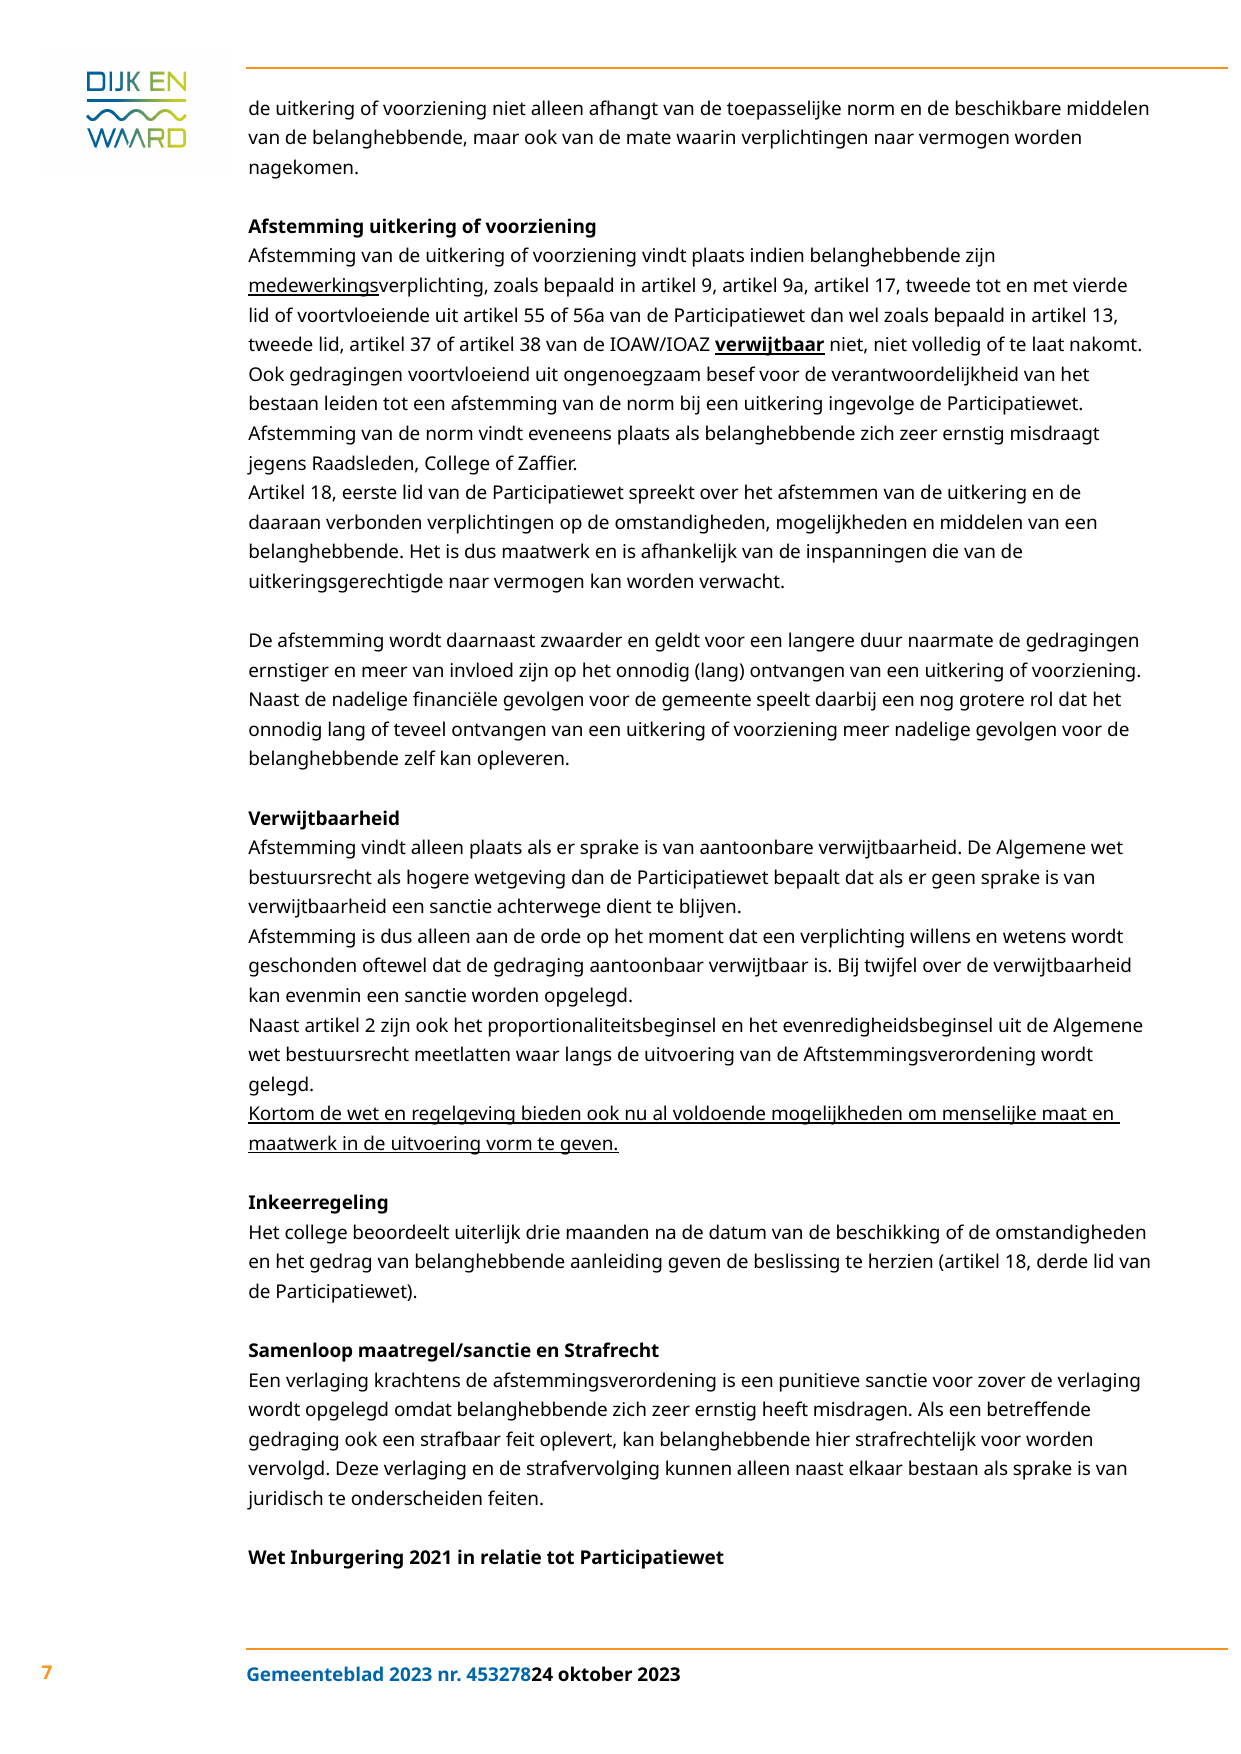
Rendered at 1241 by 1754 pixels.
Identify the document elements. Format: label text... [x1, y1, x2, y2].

text Een verlaging krachtens de afstemmingsverordening is een punitieve sanctie voor zover de verlaging wordt opgelegd omdat belanghebbende zich zeer ernstig heeft misdragen. Als een betreffende gedraging ook een strafbaar feit oplevert, kan belanghebbende hier strafrechtelijk voor worden vervolgd. Deze verlaging en de strafvervolging kunnen alleen naast elkaar bestaan als sprake is van juridisch te onderscheiden feiten. [248, 1367, 1152, 1511]
text Artikel 18, eerste lid van de Participatiewet spreekt over het afstemmen van de uitkering en de daaraan verbonden verplichtingen op de omstandigheden, mogelijkheden en middelen van een belanghebbende. Het is dus maatwerk en is afhankelijk van de inspanningen die van de uitkeringsgerechtigde naar vermogen kan worden verwacht. [248, 479, 1152, 594]
text Afstemming is dus alleen aan de orde op het moment dat een verplichting willens en wetens wordt geschonden oftewel dat de gedraging aantoonbaar verwijtbaar is. Bij twijfel over de verwijtbaarheid kan evenmin een sanctie worden opgelegd. [248, 923, 1152, 1008]
text Afstemming van de uitkering of voorziening vindt plaats indien belanghebbende zijn medewerkingsverplichting, zoals bepaald in artikel 9, artikel 9a, artikel 17, tweede tot en met vierde lid of voortvloeiende uit artikel 55 of 56a van de Participatiewet dan wel zoals bepaald in artikel 13, tweede lid, artikel 37 of artikel 38 van de IOAW/IOAZ verwijtbaar niet, niet volledig of te laat nakomt. [248, 243, 1152, 357]
picture [41, 47, 231, 172]
text Verwijtbaarheid [248, 805, 1152, 831]
text Wet Inburgering 2021 in relatie tot Participatiewet [248, 1544, 1152, 1570]
text Samenloop maatregel/sanctie en Strafrecht [248, 1337, 1152, 1363]
text Inkeerregeling [248, 1189, 1152, 1215]
text De afstemming wordt daarnaast zwaarder en geldt voor een langere duur naarmate de gedragingen ernstiger en meer van invloed zijn op het onnodig (lang) ontvangen van een uitkering of voorziening. Naast de nadelige financiële gevolgen voor de gemeente speelt daarbij een nog grotere rol dat het onnodig lang of teveel ontvangen van een uitkering of voorziening meer nadelige gevolgen voor de belanghebbende zelf kan opleveren. [248, 627, 1152, 771]
text Afstemming vindt alleen plaats als er sprake is van aantoonbare verwijtbaarheid. De Algemene wet bestuursrecht als hogere wetgeving dan de Participatiewet bepaalt dat als er geen sprake is van verwijtbaarheid een sanctie achterwege dient te blijven. [248, 834, 1152, 919]
text Ook gedragingen voortvloeiend uit ongenoegzaam besef voor de verantwoordelijkheid van het bestaan leiden tot een afstemming van de norm bij een uitkering ingevolge de Participatiewet. [248, 361, 1152, 416]
text Afstemming van de norm vindt eveneens plaats als belanghebbende zich zeer ernstig misdraagt jegens Raadsleden, College of Zaffier. [248, 420, 1152, 476]
text de uitkering of voorziening niet alleen afhangt van de toepasselijke norm en de beschikbare middelen van de belanghebbende, maar ook van de mate waarin verplichtingen naar vermogen worden nagekomen. [248, 95, 1152, 180]
text Het college beoordeelt uiterlijk drie maanden na de datum van de beschikking of de omstandigheden en het gedrag van belanghebbende aanleiding geven de beslissing te herzien (artikel 18, derde lid van de Participatiewet). [248, 1219, 1152, 1304]
text Afstemming uitkering of voorziening [248, 213, 1152, 239]
text Kortom de wet en regelgeving bieden ook nu al voldoende mogelijkheden om menselijke maat en maatwerk in de uitvoering vorm te geven. [248, 1101, 1152, 1156]
text Naast artikel 2 zijn ook het proportionaliteitsbeginsel en het evenredigheidsbeginsel uit de Algemene wet bestuursrecht meetlatten waar langs de uitvoering van de Aftstemmingsverordening wordt gelegd. [248, 1012, 1152, 1097]
